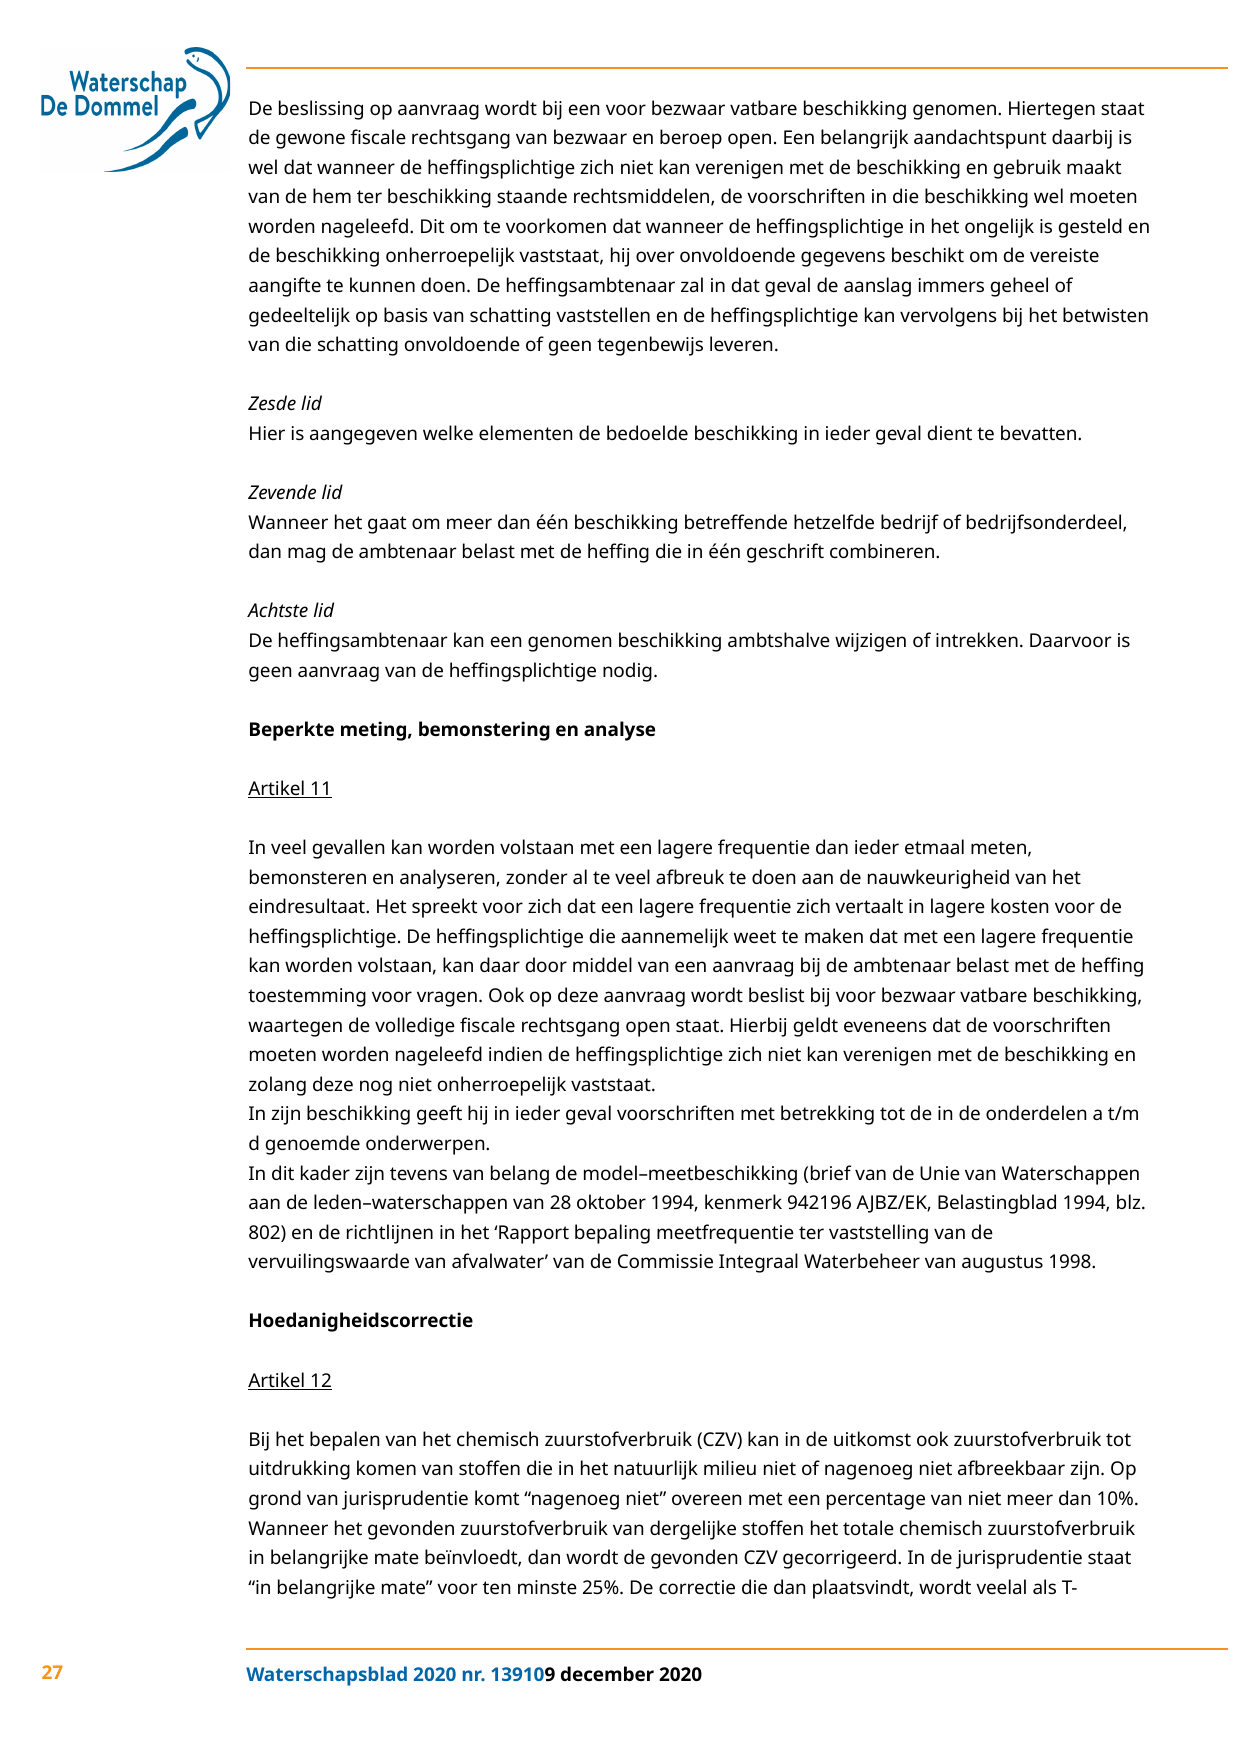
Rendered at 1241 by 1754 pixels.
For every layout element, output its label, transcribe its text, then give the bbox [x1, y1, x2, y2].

text Artikel 12 [248, 1367, 1152, 1393]
text Achtste lid [248, 598, 1152, 623]
text Beperkte meting, bemonstering en analyse [248, 716, 1152, 742]
text De heffingsambtenaar kan een genomen beschikking ambtshalve wijzigen of intrekken. Daarvoor is geen aanvraag van de heffingsplichtige nodig. [248, 627, 1152, 683]
text Hoedanigheidscorrectie [248, 1308, 1152, 1333]
text Zevende lid [248, 479, 1152, 505]
text In dit kader zijn tevens van belang de model–meetbeschikking (brief van de Unie van Waterschappen aan de leden–waterschappen van 28 oktober 1994, kenmerk 942196 AJBZ/EK, Belastingblad 1994, blz. 802) en de richtlijnen in het ‘Rapport bepaling meetfrequentie ter vaststelling van de vervuilingswaarde van afvalwater’ van de Commissie Integraal Waterbeheer van augustus 1998. [248, 1160, 1152, 1274]
text Hier is aangegeven welke elementen de bedoelde beschikking in ieder geval dient te bevatten. [248, 420, 1152, 446]
text Artikel 11 [248, 775, 1152, 801]
text De beslissing op aanvraag wordt bij een voor bezwaar vatbare beschikking genomen. Hiertegen staat de gewone fiscale rechtsgang van bezwaar en beroep open. Een belangrijk aandachtspunt daarbij is wel dat wanneer de heffingsplichtige zich niet kan verenigen met de beschikking en gebruik maakt van de hem ter beschikking staande rechtsmiddelen, de voorschriften in die beschikking wel moeten worden nageleefd. Dit om te voorkomen dat wanneer de heffingsplichtige in het ongelijk is gesteld en de beschikking onherroepelijk vaststaat, hij over onvoldoende gegevens beschikt om de vereiste aangifte te kunnen doen. De heffingsambtenaar zal in dat geval de aanslag immers geheel of gedeeltelijk op basis van schatting vaststellen en de heffingsplichtige kan vervolgens bij het betwisten van die schatting onvoldoende of geen tegenbewijs leveren. [248, 95, 1152, 357]
text Bij het bepalen van het chemisch zuurstofverbruik (CZV) kan in de uitkomst ook zuurstofverbruik tot uitdrukking komen van stoffen die in het natuurlijk milieu niet of nagenoeg niet afbreekbaar zijn. Op grond van jurisprudentie komt “nagenoeg niet” overeen met een percentage van niet meer dan 10%. Wanneer het gevonden zuurstofverbruik van dergelijke stoffen het totale chemisch zuurstofverbruik in belangrijke mate beïnvloedt, dan wordt de gevonden CZV gecorrigeerd. In de jurisprudentie staat “in belangrijke mate” voor ten minste 25%. De correctie die dan plaatsvindt, wordt veelal als T- [248, 1426, 1152, 1600]
picture [198, 118, 210, 131]
picture [41, 47, 231, 172]
text In veel gevallen kan worden volstaan met een lagere frequentie dan ieder etmaal meten, bemonsteren en analyseren, zonder al te veel afbreuk te doen aan de nauwkeurigheid van het eindresultaat. Het spreekt voor zich dat een lagere frequentie zich vertaalt in lagere kosten voor de heffingsplichtige. De heffingsplichtige die aannemelijk weet te maken dat met een lagere frequentie kan worden volstaan, kan daar door middel van een aanvraag bij de ambtenaar belast met de heffing toestemming voor vragen. Ook op deze aanvraag wordt beslist bij voor bezwaar vatbare beschikking, waartegen de volledige fiscale rechtsgang open staat. Hierbij geldt eveneens dat de voorschriften moeten worden nageleefd indien de heffingsplichtige zich niet kan verenigen met de beschikking en zolang deze nog niet onherroepelijk vaststaat. [248, 834, 1152, 1097]
text In zijn beschikking geeft hij in ieder geval voorschriften met betrekking tot de in de onderdelen a t/m d genoemde onderwerpen. [248, 1101, 1152, 1156]
text Wanneer het gaat om meer dan één beschikking betreffende hetzelfde bedrijf of bedrijfsonderdeel, dan mag de ambtenaar belast met de heffing die in één geschrift combineren. [248, 509, 1152, 564]
picture [45, 99, 51, 111]
picture [204, 47, 231, 76]
text Zesde lid [248, 391, 1152, 416]
